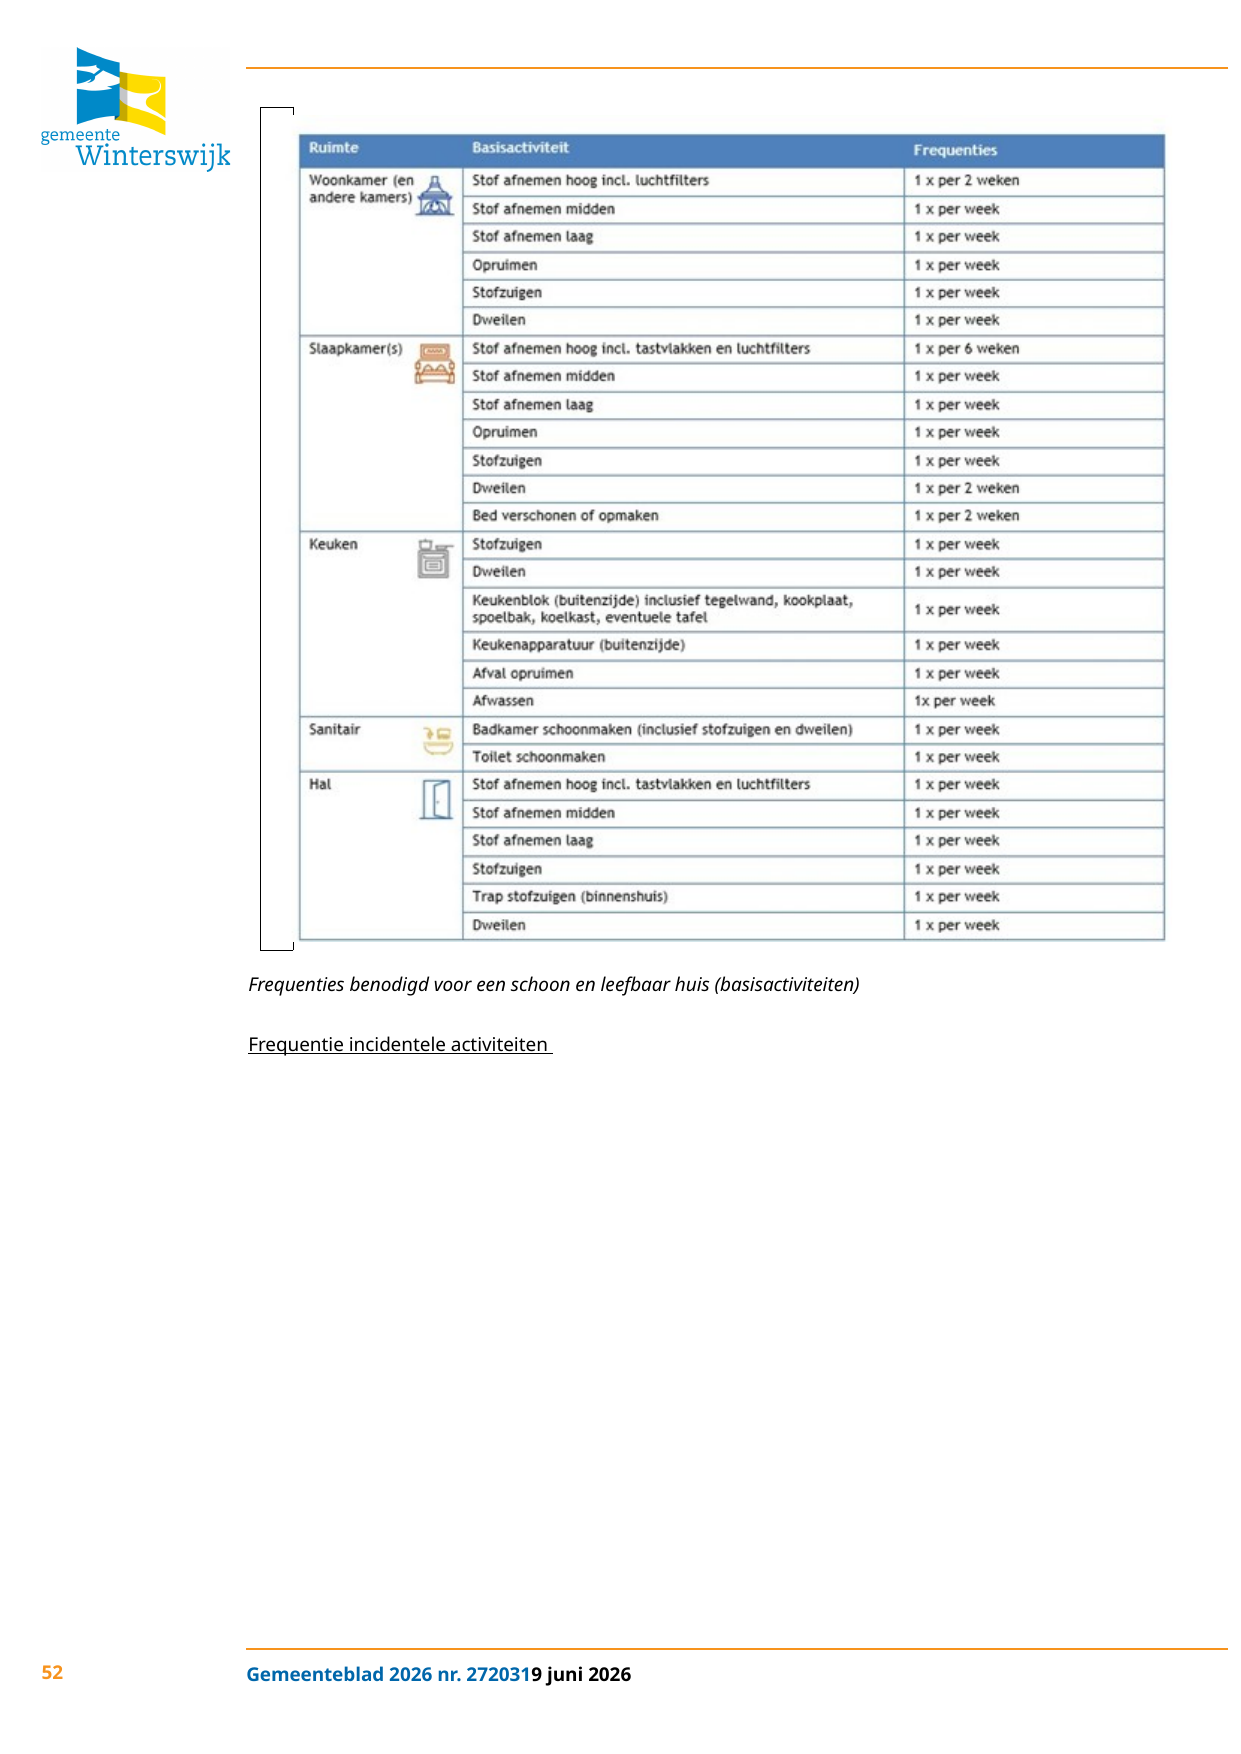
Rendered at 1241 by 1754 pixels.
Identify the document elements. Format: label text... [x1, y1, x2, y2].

picture [268, 115, 1173, 942]
text Frequentie incidentele activiteiten [248, 1031, 1152, 1057]
text Frequenties benodigd voor een schoon en leefbaar huis (basisactiviteiten) [248, 972, 1152, 997]
picture [225, 153, 231, 162]
picture [41, 47, 231, 172]
